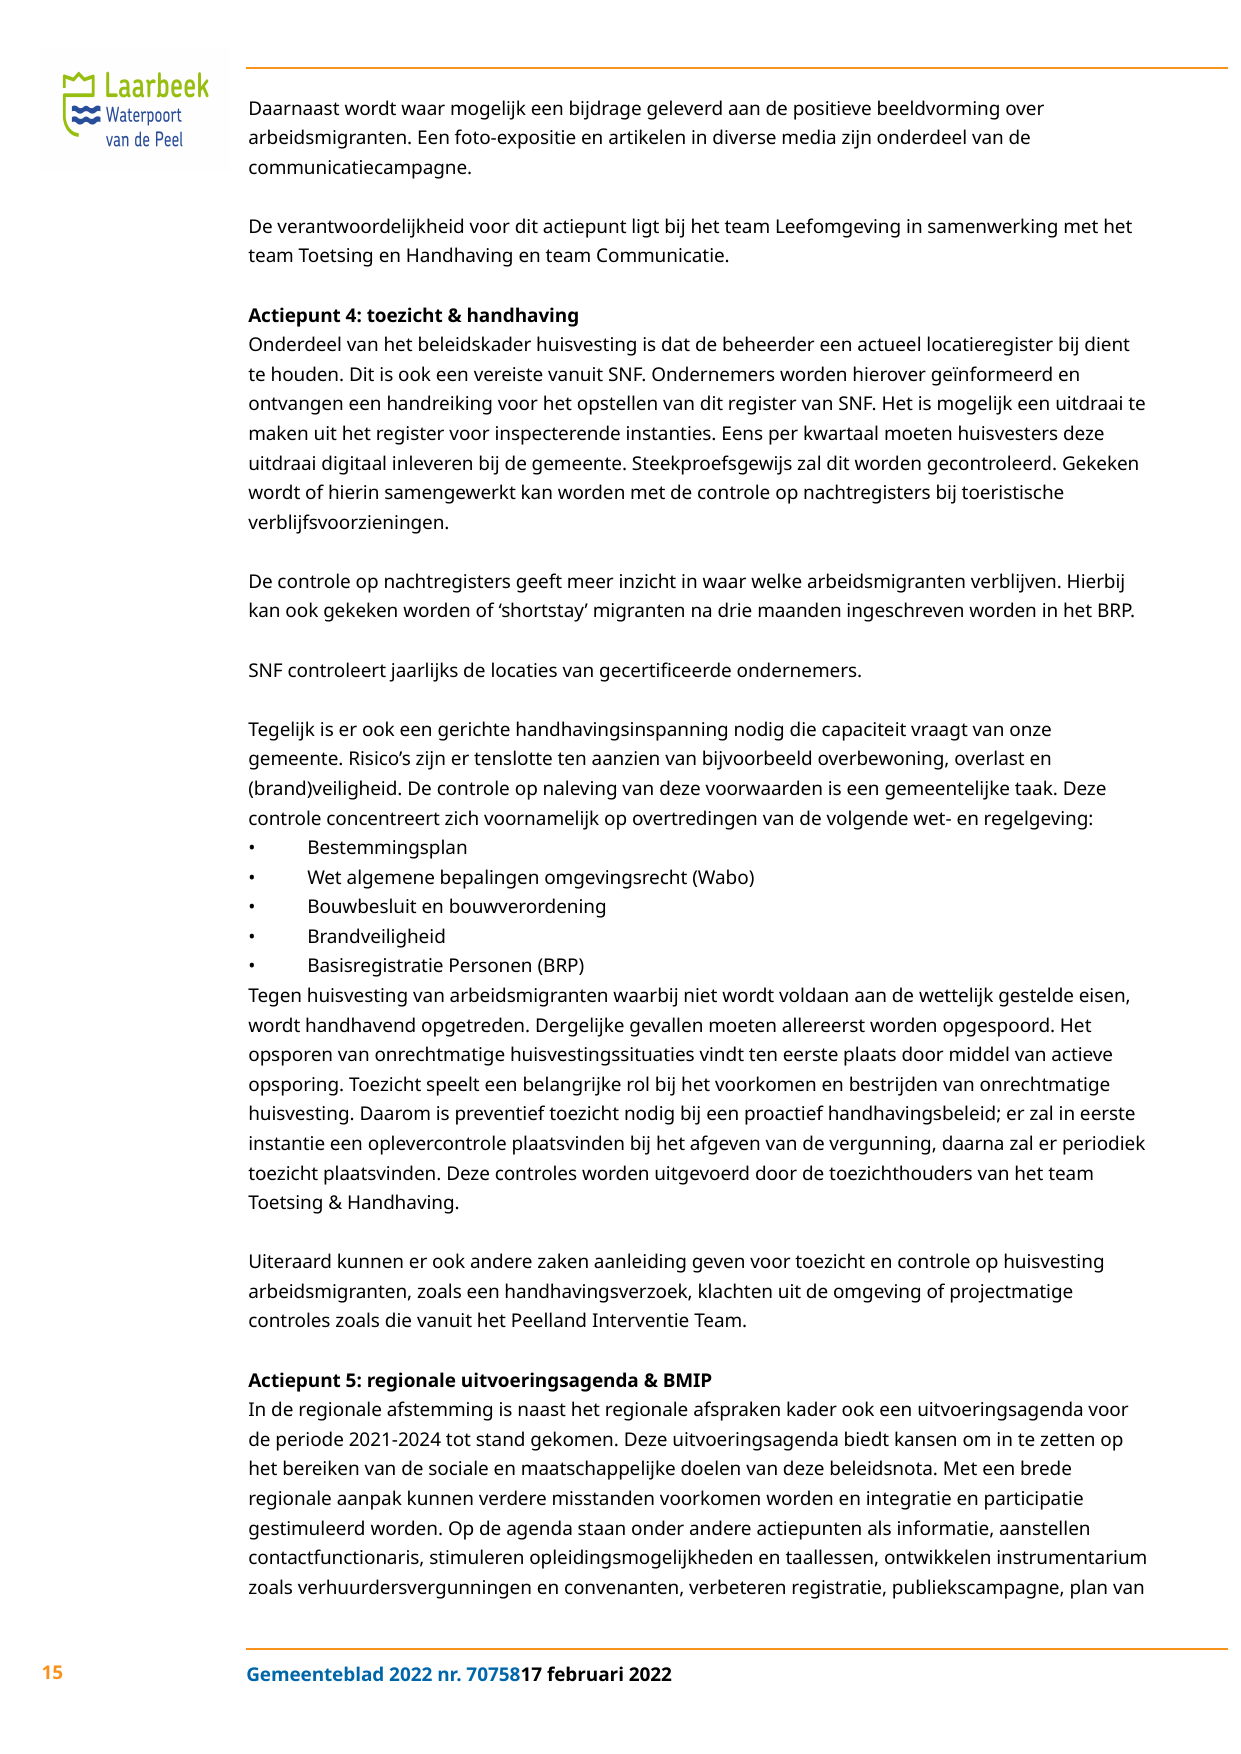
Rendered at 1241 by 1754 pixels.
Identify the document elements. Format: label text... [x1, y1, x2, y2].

text Onderdeel van het beleidskader huisvesting is dat de beheerder een actueel locatieregister bij dient te houden. Dit is ook een vereiste vanuit SNF. Ondernemers worden hierover geïnformeerd en ontvangen een handreiking voor het opstellen van dit register van SNF. Het is mogelijk een uitdraai te maken uit het register voor inspecterende instanties. Eens per kwartaal moeten huisvesters deze uitdraai digitaal inleveren bij de gemeente. Steekproefsgewijs zal dit worden gecontroleerd. Gekeken wordt of hierin samengewerkt kan worden met de controle op nachtregisters bij toeristische verblijfsvoorzieningen. [248, 331, 1152, 535]
text Actiepunt 4: toezicht & handhaving [248, 302, 1152, 328]
list Brandveiligheid [248, 923, 1152, 949]
text De verantwoordelijkheid voor dit actiepunt ligt bij het team Leefomgeving in samenwerking met het team Toetsing en Handhaving en team Communicatie. [248, 213, 1152, 268]
text Daarnaast wordt waar mogelijk een bijdrage geleverd aan de positieve beeldvorming over arbeidsmigranten. Een foto-expositie en artikelen in diverse media zijn onderdeel van de communicatiecampagne. [248, 95, 1152, 180]
text De controle op nachtregisters geeft meer inzicht in waar welke arbeidsmigranten verblijven. Hierbij kan ook gekeken worden of ‘shortstay’ migranten na drie maanden ingeschreven worden in het BRP. [248, 568, 1152, 623]
text Tegelijk is er ook een gerichte handhavingsinspanning nodig die capaciteit vraagt van onze gemeente. Risico’s zijn er tenslotte ten aanzien van bijvoorbeeld overbewoning, overlast en (brand)veiligheid. De controle op naleving van deze voorwaarden is een gemeentelijke taak. Deze controle concentreert zich voornamelijk op overtredingen van de volgende wet- en regelgeving: [248, 716, 1152, 831]
list Wet algemene bepalingen omgevingsrecht (Wabo) [248, 864, 1152, 890]
text Tegen huisvesting van arbeidsmigranten waarbij niet wordt voldaan aan de wettelijk gestelde eisen, wordt handhavend opgetreden. Dergelijke gevallen moeten allereerst worden opgespoord. Het opsporen van onrechtmatige huisvestingssituaties vindt ten eerste plaats door middel van actieve opsporing. Toezicht speelt een belangrijke rol bij het voorkomen en bestrijden van onrechtmatige huisvesting. Daarom is preventief toezicht nodig bij een proactief handhavingsbeleid; er zal in eerste instantie een oplevercontrole plaatsvinden bij het afgeven van de vergunning, daarna zal er periodiek toezicht plaatsvinden. Deze controles worden uitgevoerd door de toezichthouders van het team Toetsing & Handhaving. [248, 982, 1152, 1215]
text In de regionale afstemming is naast het regionale afspraken kader ook een uitvoeringsagenda voor de periode 2021-2024 tot stand gekomen. Deze uitvoeringsagenda biedt kansen om in te zetten op het bereiken van de sociale en maatschappelijke doelen van deze beleidsnota. Met een brede regionale aanpak kunnen verdere misstanden voorkomen worden en integratie en participatie gestimuleerd worden. Op de agenda staan onder andere actiepunten als informatie, aanstellen contactfunctionaris, stimuleren opleidingsmogelijkheden en taallessen, ontwikkelen instrumentarium zoals verhuurdersvergunningen en convenanten, verbeteren registratie, publiekscampagne, plan van [248, 1396, 1152, 1600]
text Actiepunt 5: regionale uitvoeringsagenda & BMIP [248, 1367, 1152, 1393]
list Bouwbesluit en bouwverordening [248, 893, 1152, 919]
list Basisregistratie Personen (BRP) [248, 953, 1152, 978]
text Uiteraard kunnen er ook andere zaken aanleiding geven voor toezicht en controle op huisvesting arbeidsmigranten, zoals een handhavingsverzoek, klachten uit de omgeving of projectmatige controles zoals die vanuit het Peelland Interventie Team. [248, 1248, 1152, 1333]
list Bestemmingsplan [248, 834, 1152, 860]
picture [41, 47, 231, 172]
text SNF controleert jaarlijks de locaties van gecertificeerde ondernemers. [248, 657, 1152, 683]
